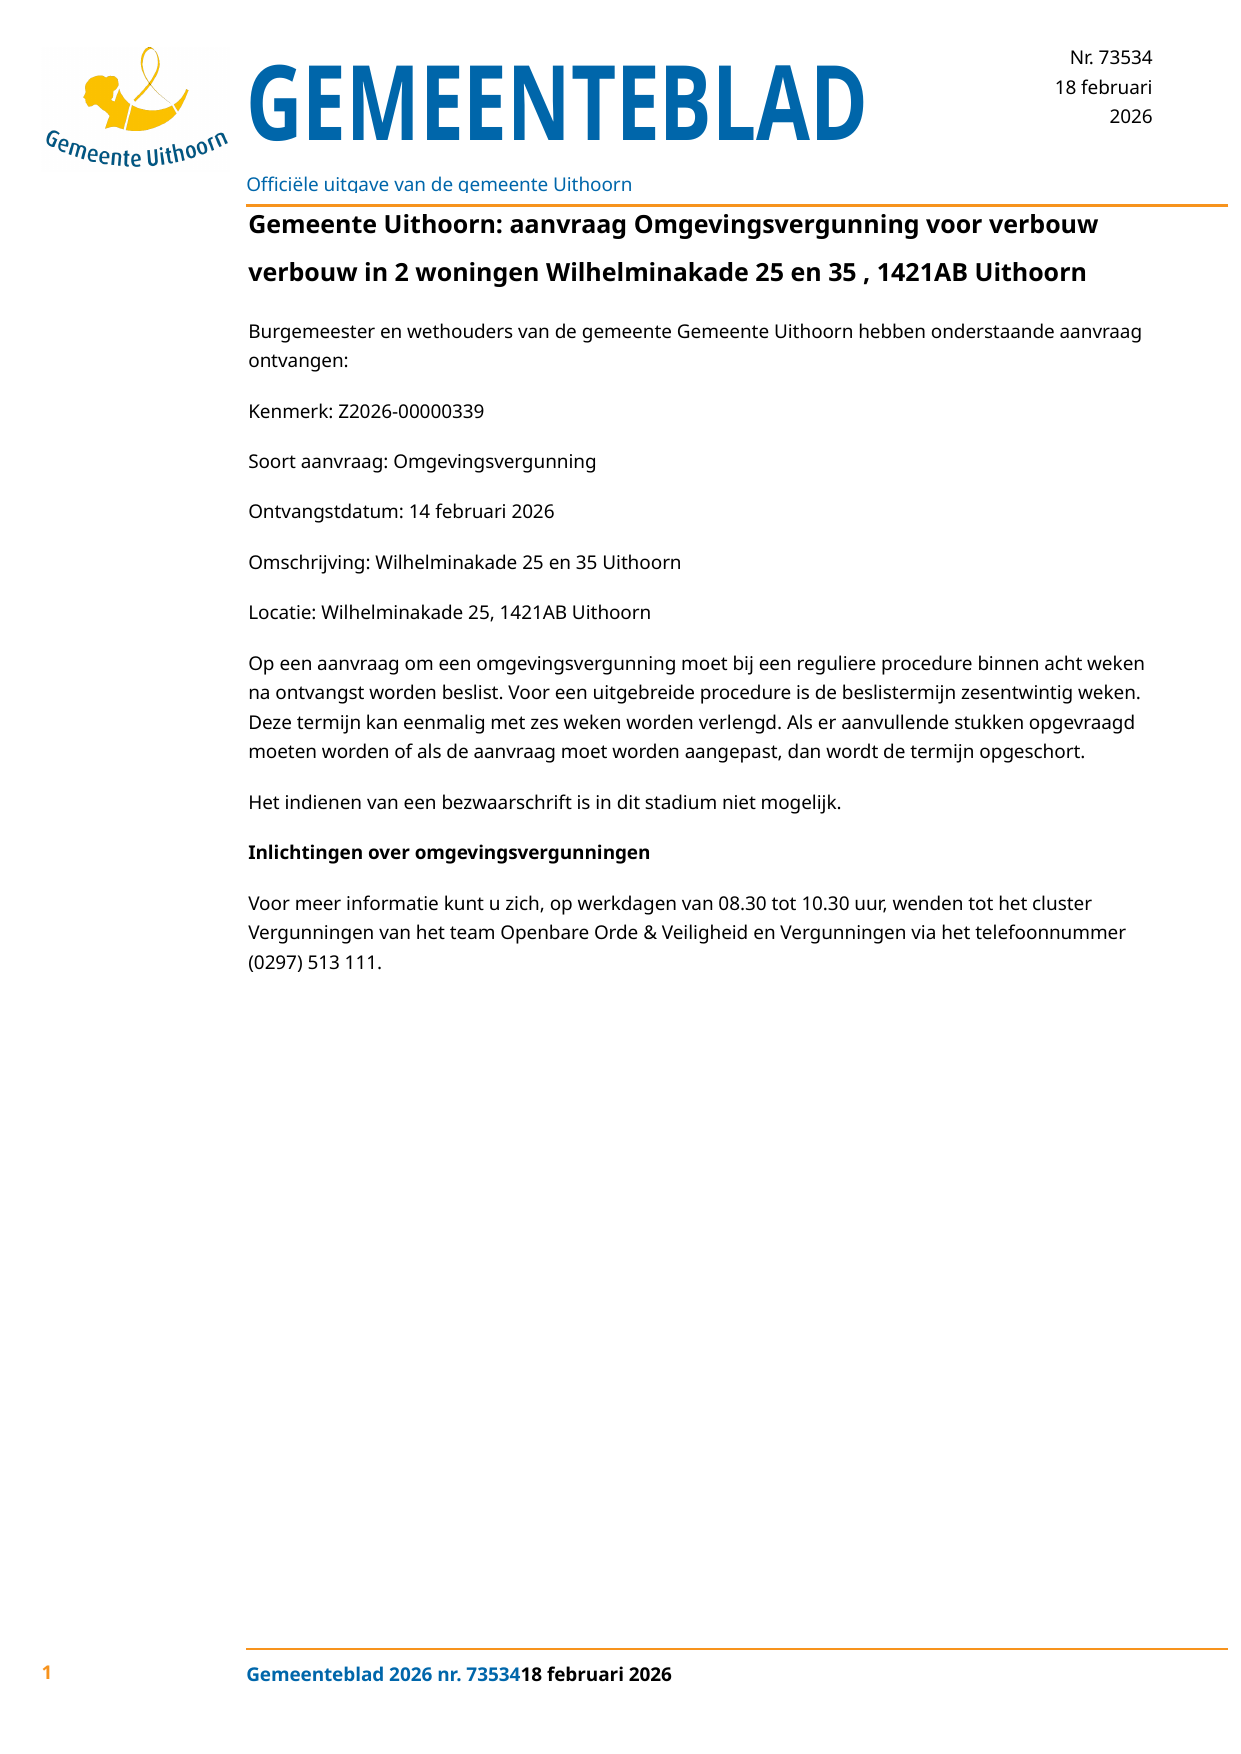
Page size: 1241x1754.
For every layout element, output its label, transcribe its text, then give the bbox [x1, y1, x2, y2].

text Ontvangstdatum: 14 februari 2026 [248, 499, 1152, 524]
text Soort aanvraag: Omgevingsvergunning [248, 448, 1152, 474]
text Omschrijving: Wilhelminakade 25 en 35 Uithoorn [248, 549, 1152, 575]
text Gemeente Uithoorn: aanvraag Omgevingsvergunning voor verbouw verbouw in 2 woningen Wilhelminakade 25 en 35 , 1421AB Uithoorn [248, 207, 1152, 288]
text Kenmerk: Z2026-00000339 [248, 398, 1152, 424]
text Inlichtingen over omgevingsvergunningen [248, 839, 1152, 865]
text Het indienen van een bezwaarschrift is in dit stadium niet mogelijk. [248, 789, 1152, 815]
picture [41, 47, 231, 172]
text Op een aanvraag om een omgevingsvergunning moet bij een reguliere procedure binnen acht weken na ontvangst worden beslist. Voor een uitgebreide procedure is de beslistermijn zesentwintig weken. Deze termijn kan eenmalig met zes weken worden verlengd. Als er aanvullende stukken opgevraagd moeten worden of als de aanvraag moet worden aangepast, dan wordt de termijn opgeschort. [248, 650, 1152, 764]
text Voor meer informatie kunt u zich, op werkdagen van 08.30 tot 10.30 uur, wenden tot het cluster Vergunningen van het team Openbare Orde & Veiligheid en Vergunningen via het telefoonnummer (0297) 513 111. [248, 890, 1152, 975]
text Locatie: Wilhelminakade 25, 1421AB Uithoorn [248, 599, 1152, 625]
text Burgemeester en wethouders van de gemeente Gemeente Uithoorn hebben onderstaande aanvraag ontvangen: [248, 318, 1152, 373]
